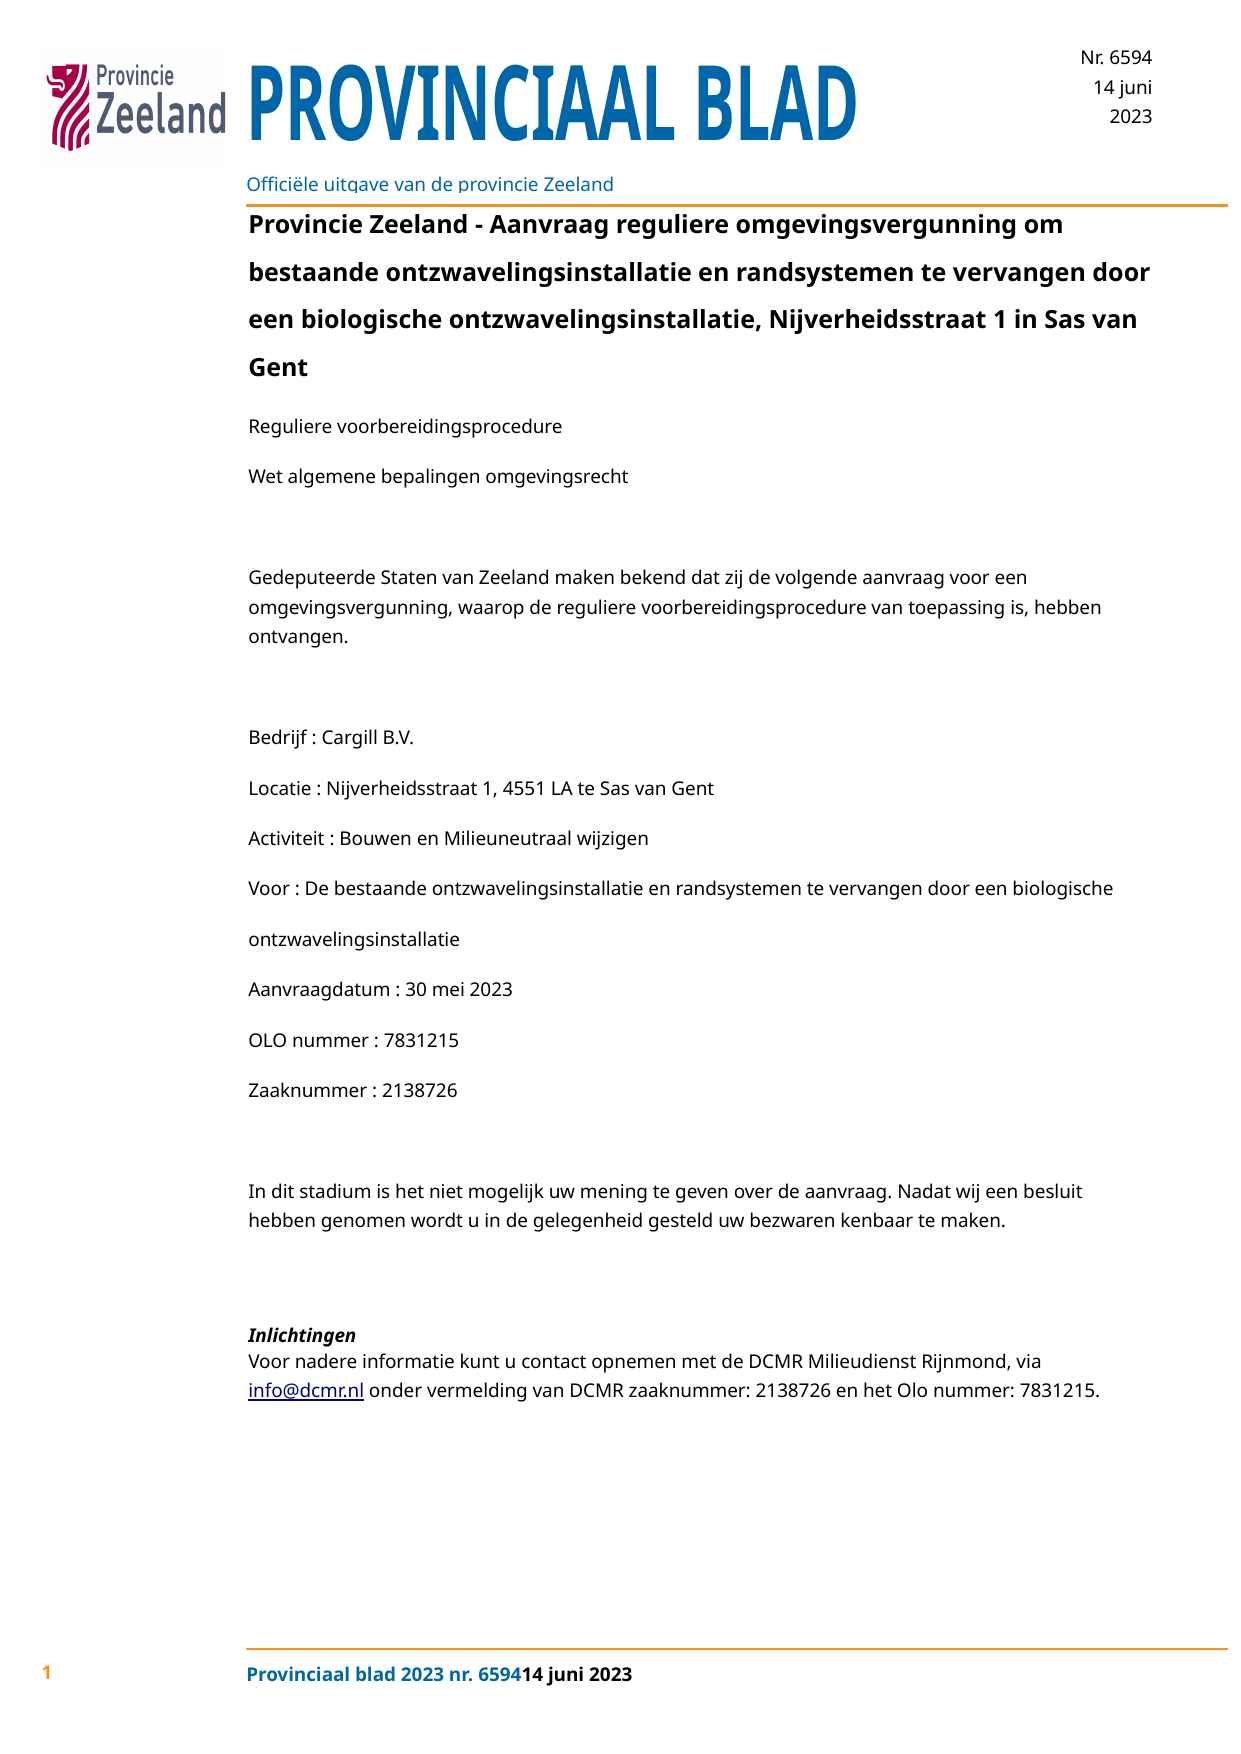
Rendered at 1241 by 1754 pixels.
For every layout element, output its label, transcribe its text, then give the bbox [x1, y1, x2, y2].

text Zaaknummer : 2138726 [248, 1077, 1152, 1103]
picture [41, 47, 231, 172]
text In dit stadium is het niet mogelijk uw mening te geven over de aanvraag. Nadat wij een besluit hebben genomen wordt u in de gelegenheid gesteld uw bezwaren kenbaar te maken. [248, 1178, 1152, 1233]
text Gedeputeerde Staten van Zeeland maken bekend dat zij de volgende aanvraag voor een omgevingsvergunning, waarop de reguliere voorbereidingsprocedure van toepassing is, hebben ontvangen. [248, 564, 1152, 649]
text OLO nummer : 7831215 [248, 1027, 1152, 1053]
text Activiteit : Bouwen en Milieuneutraal wijzigen [248, 825, 1152, 851]
text Inlichtingen [248, 1322, 1152, 1348]
text Locatie : Nijverheidsstraat 1, 4551 LA te Sas van Gent [248, 775, 1152, 801]
text ontzwavelingsinstallatie [248, 926, 1152, 952]
text Voor : De bestaande ontzwavelingsinstallatie en randsystemen te vervangen door een biologische [248, 876, 1152, 901]
text Bedrijf : Cargill B.V. [248, 724, 1152, 750]
text Provincie Zeeland - Aanvraag reguliere omgevingsvergunning om bestaande ontzwavelingsinstallatie en randsystemen te vervangen door een biologische ontzwavelingsinstallatie, Nijverheidsstraat 1 in Sas van Gent [248, 207, 1152, 384]
text Wet algemene bepalingen omgevingsrecht [248, 463, 1152, 489]
text Aanvraagdatum : 30 mei 2023 [248, 976, 1152, 1002]
text Reguliere voorbereidingsprocedure [248, 413, 1152, 439]
text Voor nadere informatie kunt u contact opnemen met de DCMR Milieudienst Rijnmond, via info@dcmr.nl onder vermelding van DCMR zaaknummer: 2138726 en het Olo nummer: 7831215. [248, 1348, 1152, 1403]
